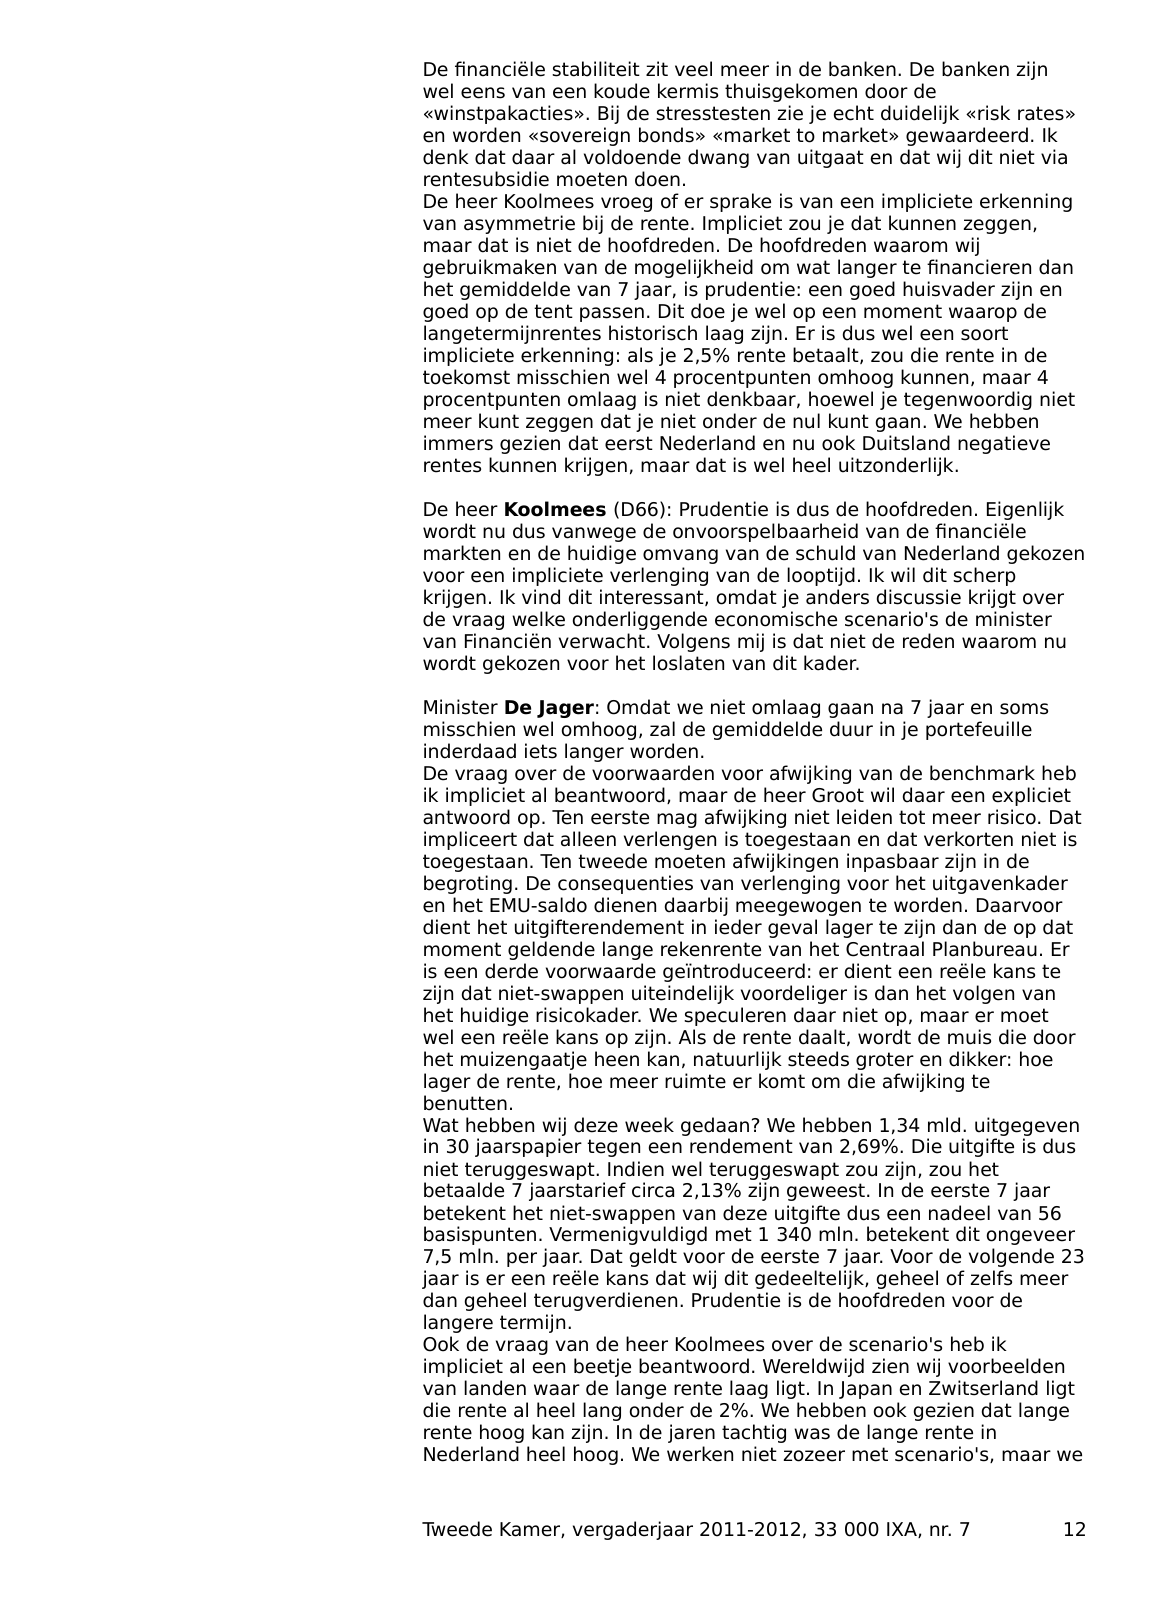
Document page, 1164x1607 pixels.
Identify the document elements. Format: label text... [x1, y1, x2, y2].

text De vraag over de voorwaarden voor afwijking van de benchmark heb ik impliciet al beantwoord, maar de heer Groot wil daar een expliciet antwoord op. Ten eerste mag afwijking niet leiden tot meer risico. Dat impliceert dat alleen verlengen is toegestaan en dat verkorten niet is toegestaan. Ten tweede moeten afwijkingen inpasbaar zijn in de begroting. De consequenties van verlenging voor het uitgavenkader en het EMU-saldo dienen daarbij meegewogen te worden. Daarvoor dient het uitgifterendement in ieder geval lager te zijn dan de op dat moment geldende lange rekenrente van het Centraal Planbureau. Er is een derde voorwaarde geïntroduceerd: er dient een reële kans te zijn dat niet-swappen uiteindelijk voordeliger is dan het volgen van het huidige risicokader. We speculeren daar niet op, maar er moet wel een reële kans op zijn. Als de rente daalt, wordt de muis die door het muizengaatje heen kan, natuurlijk steeds groter en dikker: hoe lager de rente, hoe meer ruimte er komt om die afwijking te benutten. [422, 763, 1087, 1114]
text Wat hebben wij deze week gedaan? We hebben 1,34 mld. uitgegeven in 30 jaarspapier tegen een rendement van 2,69%. Die uitgifte is dus niet teruggeswapt. Indien wel teruggeswapt zou zijn, zou het betaalde 7 jaarstarief circa 2,13% zijn geweest. In de eerste 7 jaar betekent het niet-swappen van deze uitgifte dus een nadeel van 56 basispunten. Vermenigvuldigd met 1 340 mln. betekent dit ongeveer 7,5 mln. per jaar. Dat geldt voor de eerste 7 jaar. Voor de volgende 23 jaar is er een reële kans dat wij dit gedeeltelijk, geheel of zelfs meer dan geheel terugverdienen. Prudentie is de hoofdreden voor de langere termijn. [422, 1114, 1087, 1334]
text Ook de vraag van de heer Koolmees over de scenario's heb ik impliciet al een beetje beantwoord. Wereldwijd zien wij voorbeelden van landen waar de lange rente laag ligt. In Japan en Zwitserland ligt die rente al heel lang onder de 2%. We hebben ook gezien dat lange rente hoog kan zijn. In de jaren tachtig was de lange rente in Nederland heel hoog. We werken niet zozeer met scenario's, maar we [422, 1334, 1087, 1466]
text De financiële stabiliteit zit veel meer in de banken. De banken zijn wel eens van een koude kermis thuisgekomen door de «winstpakacties». Bij de stresstesten zie je echt duidelijk «risk rates» en worden «sovereign bonds» «market to market» gewaardeerd. Ik denk dat daar al voldoende dwang van uitgaat en dat wij dit niet via rentesubsidie moeten doen. [422, 59, 1087, 191]
text De heer Koolmees vroeg of er sprake is van een impliciete erkenning van asymmetrie bij de rente. Impliciet zou je dat kunnen zeggen, maar dat is niet de hoofdreden. De hoofdreden waarom wij gebruikmaken van de mogelijkheid om wat langer te financieren dan het gemiddelde van 7 jaar, is prudentie: een goed huisvader zijn en goed op de tent passen. Dit doe je wel op een moment waarop de langetermijnrentes historisch laag zijn. Er is dus wel een soort impliciete erkenning: als je 2,5% rente betaalt, zou die rente in de toekomst misschien wel 4 procentpunten omhoog kunnen, maar 4 procentpunten omlaag is niet denkbaar, hoewel je tegenwoordig niet meer kunt zeggen dat je niet onder de nul kunt gaan. We hebben immers gezien dat eerst Nederland en nu ook Duitsland negatieve rentes kunnen krijgen, maar dat is wel heel uitzonderlijk. [422, 191, 1087, 477]
text Minister De Jager: Omdat we niet omlaag gaan na 7 jaar en soms misschien wel omhoog, zal de gemiddelde duur in je portefeuille inderdaad iets langer worden. [422, 697, 1087, 763]
text De heer Koolmees (D66): Prudentie is dus de hoofdreden. Eigenlijk wordt nu dus vanwege de onvoorspelbaarheid van de financiële markten en de huidige omvang van de schuld van Nederland gekozen voor een impliciete verlenging van de looptijd. Ik wil dit scherp krijgen. Ik vind dit interessant, omdat je anders discussie krijgt over de vraag welke onderliggende economische scenario's de minister van Financiën verwacht. Volgens mij is dat niet de reden waarom nu wordt gekozen voor het loslaten van dit kader. [422, 499, 1087, 675]
